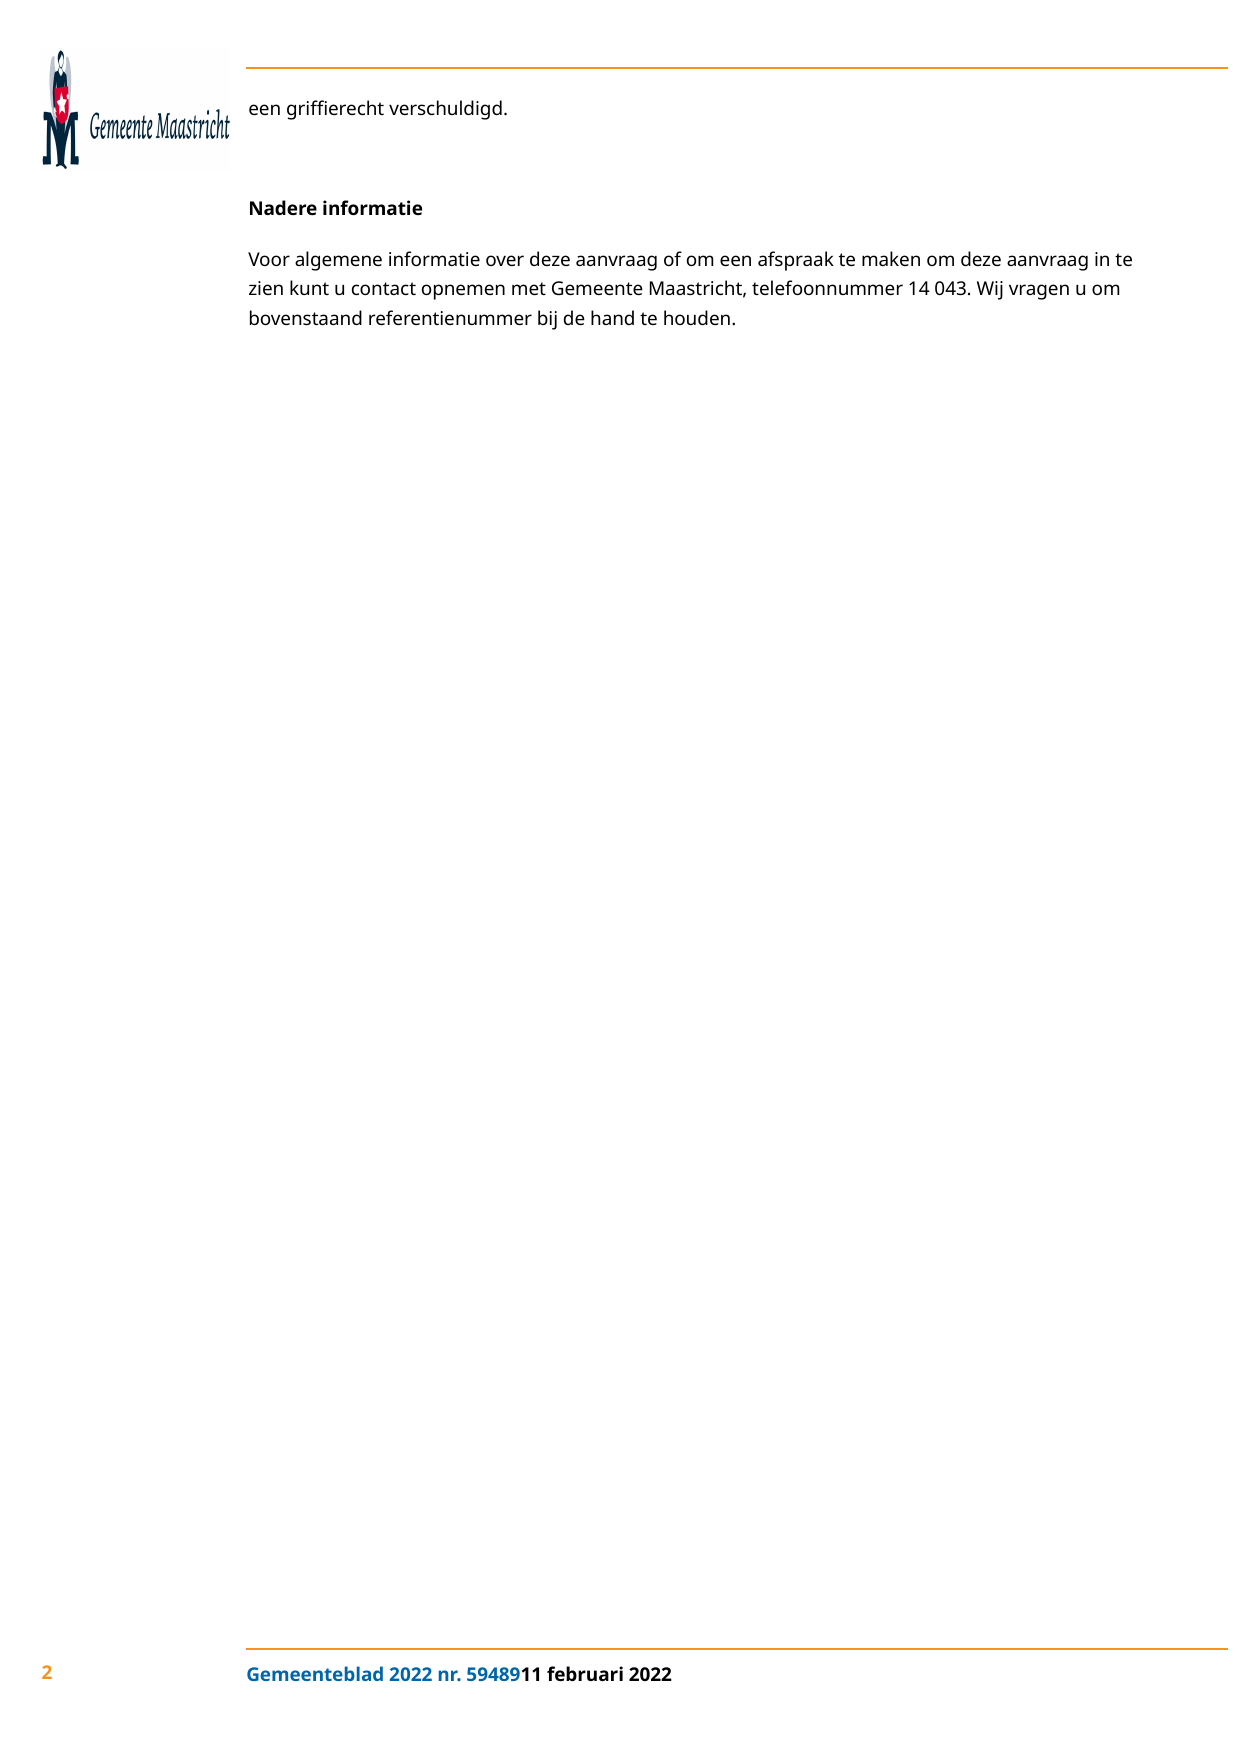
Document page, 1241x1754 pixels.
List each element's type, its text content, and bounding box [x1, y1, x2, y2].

text Nadere informatie [248, 196, 1152, 221]
text Voor algemene informatie over deze aanvraag of om een afspraak te maken om deze aanvraag in te zien kunt u contact opnemen met Gemeente Maastricht, telefoonnummer 14 043. Wij vragen u om bovenstaand referentienummer bij de hand te houden. [248, 246, 1152, 331]
picture [41, 47, 231, 172]
text een griffierecht verschuldigd. [248, 95, 1152, 121]
